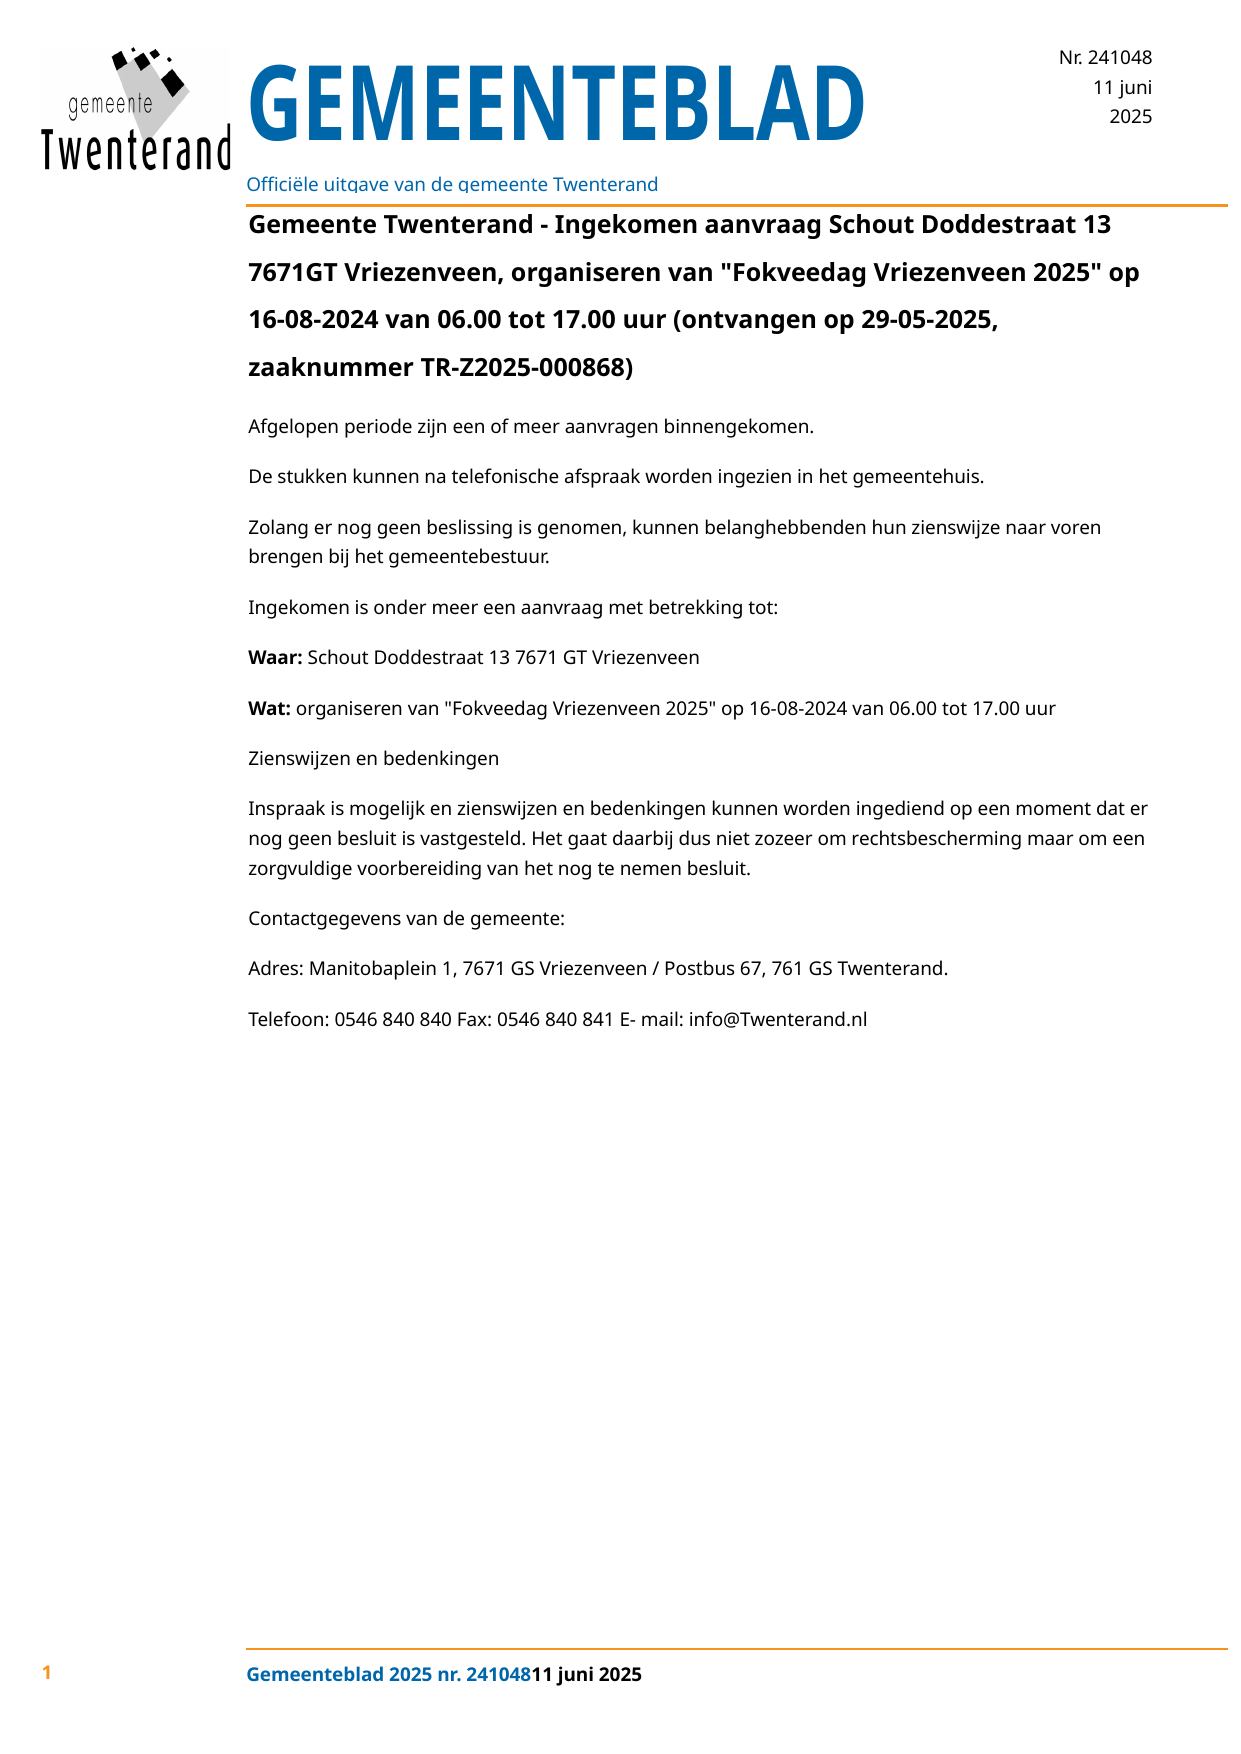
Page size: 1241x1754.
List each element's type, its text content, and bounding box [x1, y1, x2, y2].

text Telefoon: 0546 840 840 Fax: 0546 840 841 E- mail: info@Twenterand.nl [248, 1006, 1152, 1032]
picture [41, 47, 231, 172]
text Wat: organiseren van "Fokveedag Vriezenveen 2025" op 16-08-2024 van 06.00 tot 17.00 uur [248, 695, 1152, 721]
text Waar: Schout Doddestraat 13 7671 GT Vriezenveen [248, 644, 1152, 670]
text Inspraak is mogelijk en zienswijzen en bedenkingen kunnen worden ingediend op een moment dat er nog geen besluit is vastgesteld. Het gaat daarbij dus niet zozeer om rechtsbescherming maar om een zorgvuldige voorbereiding van het nog te nemen besluit. [248, 796, 1152, 881]
text Contactgegevens van de gemeente: [248, 905, 1152, 931]
text Zienswijzen en bedenkingen [248, 745, 1152, 771]
text Adres: Manitobaplein 1, 7671 GS Vriezenveen / Postbus 67, 761 GS Twenterand. [248, 956, 1152, 981]
text Ingekomen is onder meer een aanvraag met betrekking tot: [248, 594, 1152, 620]
text De stukken kunnen na telefonische afspraak worden ingezien in het gemeentehuis. [248, 463, 1152, 489]
text Zolang er nog geen beslissing is genomen, kunnen belanghebbenden hun zienswijze naar voren brengen bij het gemeentebestuur. [248, 514, 1152, 569]
text Afgelopen periode zijn een of meer aanvragen binnengekomen. [248, 413, 1152, 439]
text Gemeente Twenterand - Ingekomen aanvraag Schout Doddestraat 13 7671GT Vriezenveen, organiseren van "Fokveedag Vriezenveen 2025" op 16-08-2024 van 06.00 tot 17.00 uur (ontvangen op 29-05-2025, zaaknummer TR-Z2025-000868) [248, 207, 1152, 384]
